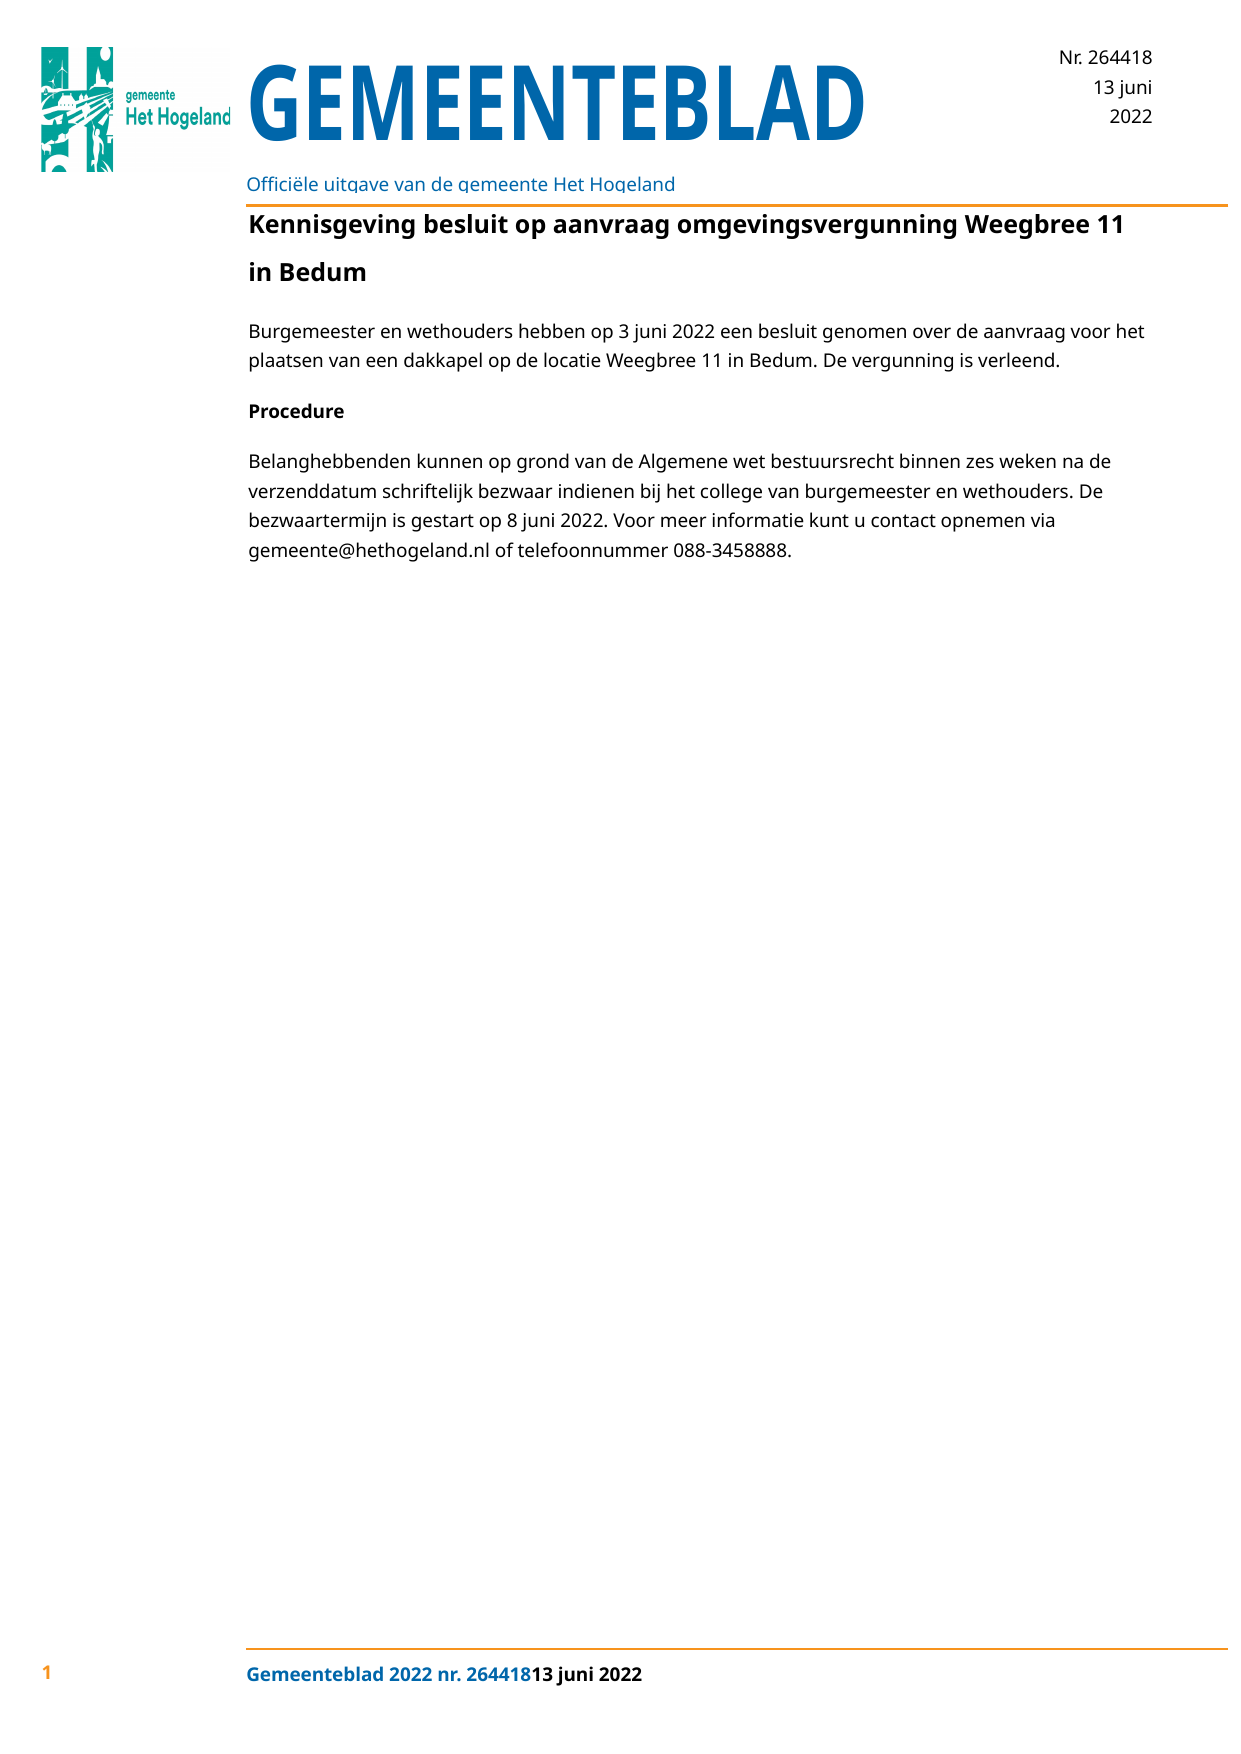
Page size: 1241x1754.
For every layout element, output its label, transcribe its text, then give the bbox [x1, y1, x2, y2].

text Kennisgeving besluit op aanvraag omgevingsvergunning Weegbree 11 in Bedum [248, 207, 1152, 288]
text Burgemeester en wethouders hebben op 3 juni 2022 een besluit genomen over de aanvraag voor het plaatsen van een dakkapel op de locatie Weegbree 11 in Bedum. De vergunning is verleend. [248, 318, 1152, 373]
picture [41, 47, 231, 172]
text Procedure [248, 398, 1152, 424]
text Belanghebbenden kunnen op grond van de Algemene wet bestuursrecht binnen zes weken na de verzenddatum schriftelijk bezwaar indienen bij het college van burgemeester en wethouders. De bezwaartermijn is gestart op 8 juni 2022. Voor meer informatie kunt u contact opnemen via gemeente@hethogeland.nl of telefoonnummer 088-3458888. [248, 448, 1152, 563]
